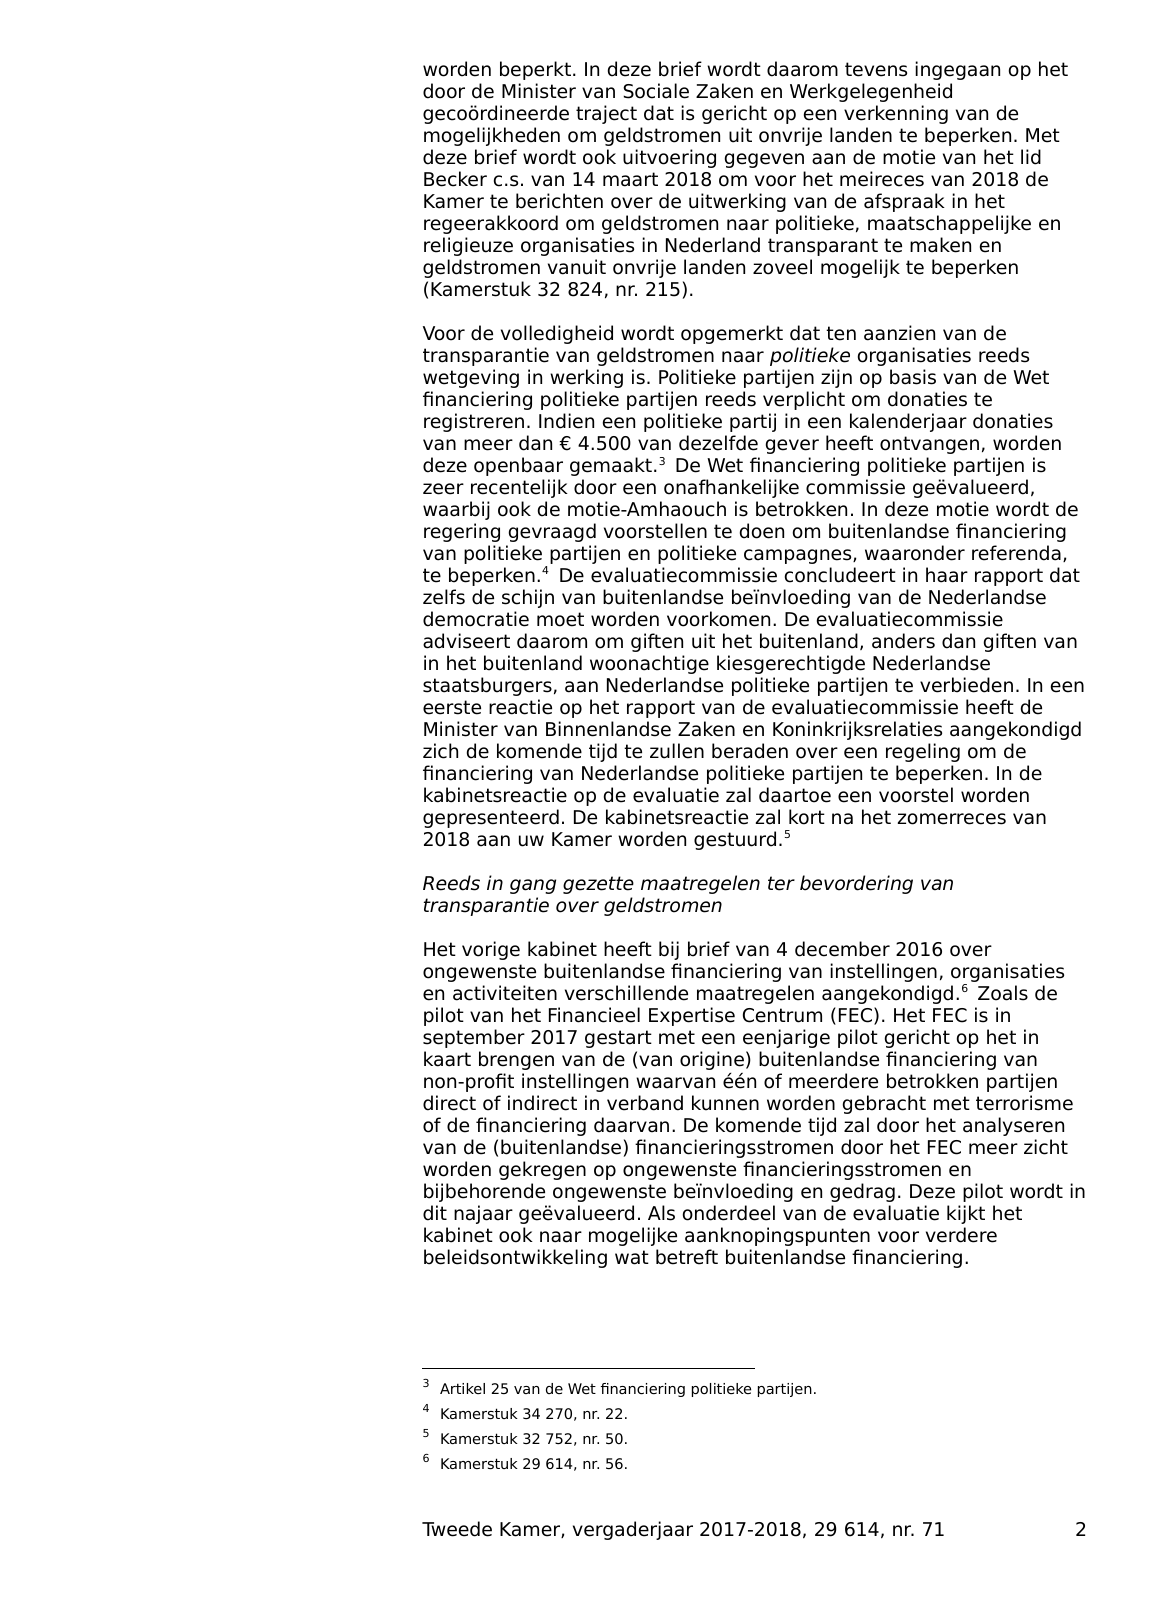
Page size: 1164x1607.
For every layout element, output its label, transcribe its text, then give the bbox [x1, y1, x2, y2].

text Artikel 25 van de Wet financiering politieke partijen. [422, 1377, 1087, 1399]
text worden beperkt. In deze brief wordt daarom tevens ingegaan op het door de Minister van Sociale Zaken en Werkgelegenheid gecoördineerde traject dat is gericht op een verkenning van de mogelijkheden om geldstromen uit onvrije landen te beperken. Met deze brief wordt ook uitvoering gegeven aan de motie van het lid Becker c.s. van 14 maart 2018 om voor het meireces van 2018 de Kamer te berichten over de uitwerking van de afspraak in het regeerakkoord om geldstromen naar politieke, maatschappelijke en religieuze organisaties in Nederland transparant te maken en geldstromen vanuit onvrije landen zoveel mogelijk te beperken (Kamerstuk 32 824, nr. 215). [422, 59, 1087, 301]
text Kamerstuk 34 270, nr. 22. [422, 1402, 1087, 1424]
text Kamerstuk 32 752, nr. 50. [422, 1427, 1087, 1449]
text Voor de volledigheid wordt opgemerkt dat ten aanzien van de transparantie van geldstromen naar politieke organisaties reeds wetgeving in werking is. Politieke partijen zijn op basis van de Wet financiering politieke partijen reeds verplicht om donaties te registreren. Indien een politieke partij in een kalenderjaar donaties van meer dan € 4.500 van dezelfde gever heeft ontvangen, worden deze openbaar gemaakt. De Wet financiering politieke partijen is zeer recentelijk door een onafhankelijke commissie geëvalueerd, waarbij ook de motie-Amhaouch is betrokken. In deze motie wordt de regering gevraagd voorstellen te doen om buitenlandse financiering van politieke partijen en politieke campagnes, waaronder referenda, te beperken. De evaluatiecommissie concludeert in haar rapport dat zelfs de schijn van buitenlandse beïnvloeding van de Nederlandse democratie moet worden voorkomen. De evaluatiecommissie adviseert daarom om giften uit het buitenland, anders dan giften van in het buitenland woonachtige kiesgerechtigde Nederlandse staatsburgers, aan Nederlandse politieke partijen te verbieden. In een eerste reactie op het rapport van de evaluatiecommissie heeft de Minister van Binnenlandse Zaken en Koninkrijksrelaties aangekondigd zich de komende tijd te zullen beraden over een regeling om de financiering van Nederlandse politieke partijen te beperken. In de kabinetsreactie op de evaluatie zal daartoe een voorstel worden gepresenteerd. De kabinetsreactie zal kort na het zomerreces van 2018 aan uw Kamer worden gestuurd. [422, 323, 1087, 851]
subtitle Reeds in gang gezette maatregelen ter bevordering van transparantie over geldstromen [422, 873, 1087, 917]
text Het vorige kabinet heeft bij brief van 4 december 2016 over ongewenste buitenlandse financiering van instellingen, organisaties en activiteiten verschillende maatregelen aangekondigd. Zoals de pilot van het Financieel Expertise Centrum (FEC). Het FEC is in september 2017 gestart met een eenjarige pilot gericht op het in kaart brengen van de (van origine) buitenlandse financiering van non-profit instellingen waarvan één of meerdere betrokken partijen direct of indirect in verband kunnen worden gebracht met terrorisme of de financiering daarvan. De komende tijd zal door het analyseren van de (buitenlandse) financieringsstromen door het FEC meer zicht worden gekregen op ongewenste financieringsstromen en bijbehorende ongewenste beïnvloeding en gedrag. Deze pilot wordt in dit najaar geëvalueerd. Als onderdeel van de evaluatie kijkt het kabinet ook naar mogelijke aanknopingspunten voor verdere beleidsontwikkeling wat betreft buitenlandse financiering. [422, 939, 1087, 1268]
text Kamerstuk 29 614, nr. 56. [422, 1452, 1087, 1474]
